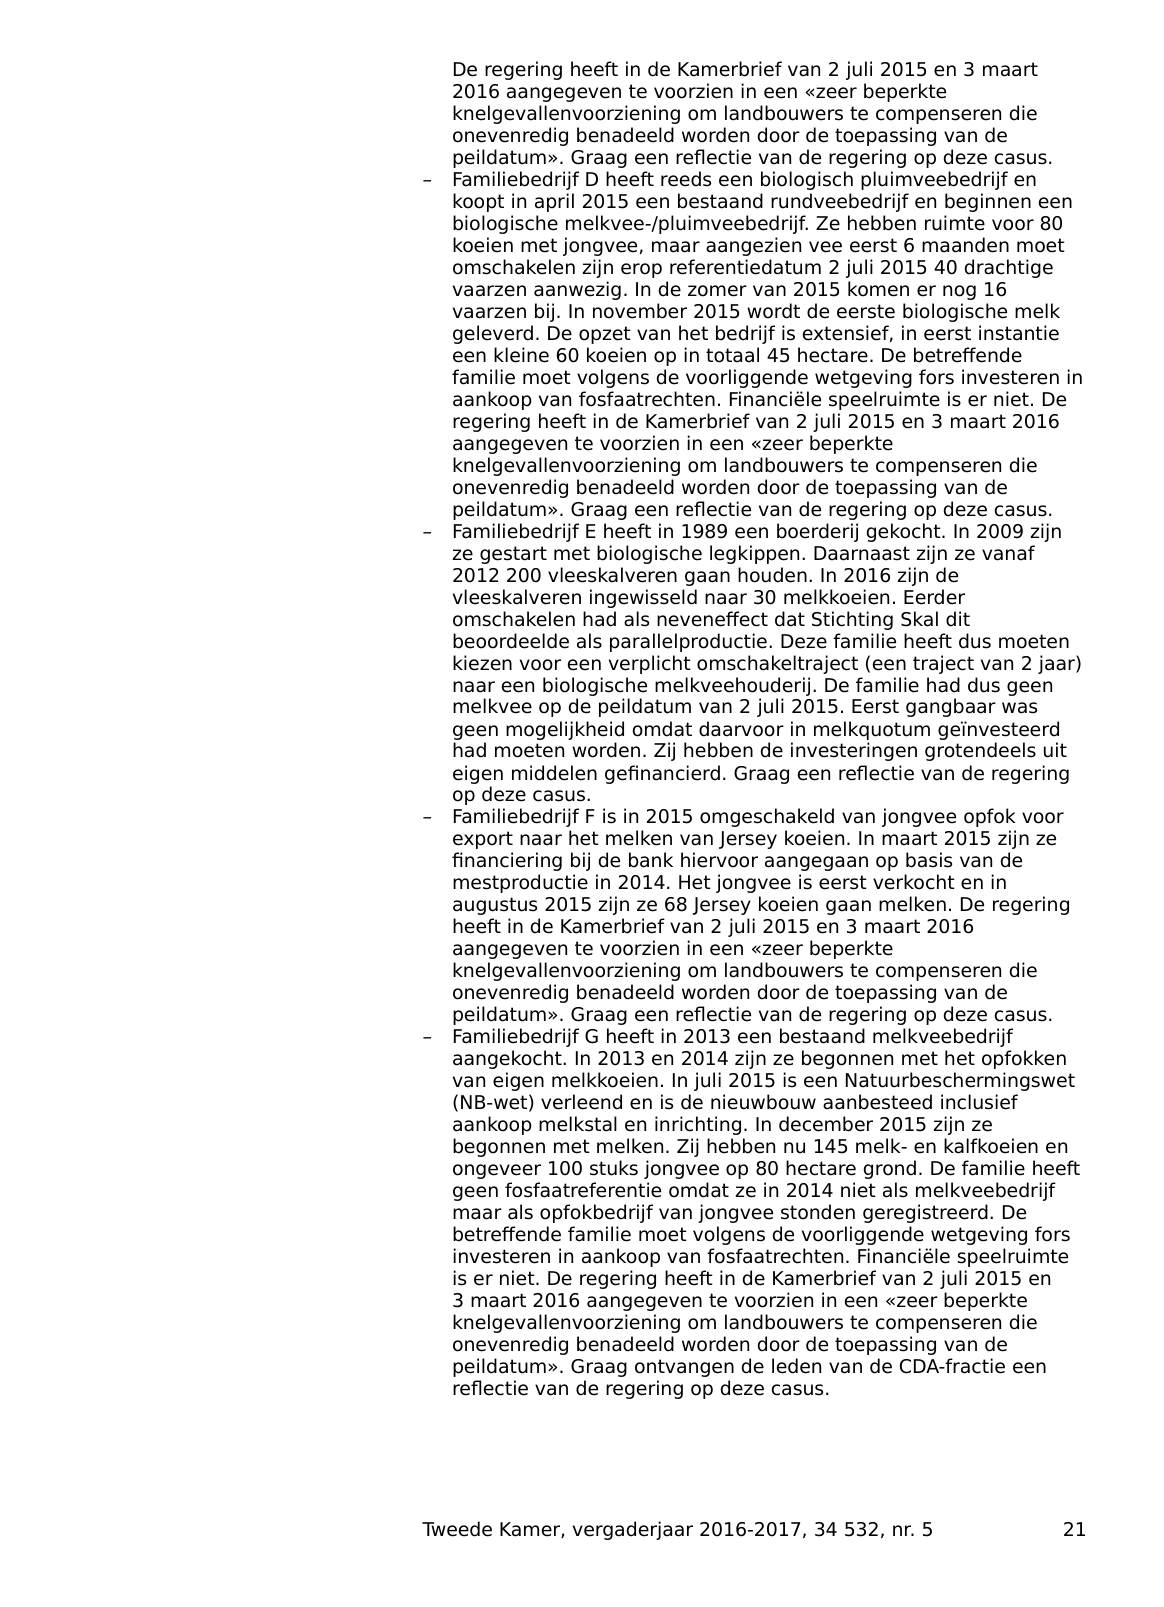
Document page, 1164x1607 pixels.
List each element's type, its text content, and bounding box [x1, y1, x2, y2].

text De regering heeft in de Kamerbrief van 2 juli 2015 en 3 maart 2016 aangegeven te voorzien in een «zeer beperkte knelgevallenvoorziening om landbouwers te compenseren die onevenredig benadeeld worden door de toepassing van de peildatum». Graag een reflectie van de regering op deze casus. [422, 59, 1087, 169]
text – Familiebedrijf E heeft in 1989 een boerderij gekocht. In 2009 zijn ze gestart met biologische legkippen. Daarnaast zijn ze vanaf 2012 200 vleeskalveren gaan houden. In 2016 zijn de vleeskalveren ingewisseld naar 30 melkkoeien. Eerder omschakelen had als neveneffect dat Stichting Skal dit beoordeelde als parallelproductie. Deze familie heeft dus moeten kiezen voor een verplicht omschakeltraject (een traject van 2 jaar) naar een biologische melkveehouderij. De familie had dus geen melkvee op de peildatum van 2 juli 2015. Eerst gangbaar was geen mogelijkheid omdat daarvoor in melkquotum geïnvesteerd had moeten worden. Zij hebben de investeringen grotendeels uit eigen middelen gefinancierd. Graag een reflectie van de regering op deze casus. [422, 521, 1087, 806]
text – Familiebedrijf G heeft in 2013 een bestaand melkveebedrijf aangekocht. In 2013 en 2014 zijn ze begonnen met het opfokken van eigen melkkoeien. In juli 2015 is een Natuurbeschermingswet (NB-wet) verleend en is de nieuwbouw aanbesteed inclusief aankoop melkstal en inrichting. In december 2015 zijn ze begonnen met melken. Zij hebben nu 145 melk- en kalfkoeien en ongeveer 100 stuks jongvee op 80 hectare grond. De familie heeft geen fosfaatreferentie omdat ze in 2014 niet als melkveebedrijf maar als opfokbedrijf van jongvee stonden geregistreerd. De betreffende familie moet volgens de voorliggende wetgeving fors investeren in aankoop van fosfaatrechten. Financiële speelruimte is er niet. De regering heeft in de Kamerbrief van 2 juli 2015 en 3 maart 2016 aangegeven te voorzien in een «zeer beperkte knelgevallenvoorziening om landbouwers te compenseren die onevenredig benadeeld worden door de toepassing van de peildatum». Graag ontvangen de leden van de CDA-fractie een reflectie van de regering op deze casus. [422, 1026, 1087, 1400]
text – Familiebedrijf F is in 2015 omgeschakeld van jongvee opfok voor export naar het melken van Jersey koeien. In maart 2015 zijn ze financiering bij de bank hiervoor aangegaan op basis van de mestproductie in 2014. Het jongvee is eerst verkocht en in augustus 2015 zijn ze 68 Jersey koeien gaan melken. De regering heeft in de Kamerbrief van 2 juli 2015 en 3 maart 2016 aangegeven te voorzien in een «zeer beperkte knelgevallenvoorziening om landbouwers te compenseren die onevenredig benadeeld worden door de toepassing van de peildatum». Graag een reflectie van de regering op deze casus. [422, 806, 1087, 1026]
text – Familiebedrijf D heeft reeds een biologisch pluimveebedrijf en koopt in april 2015 een bestaand rundveebedrijf en beginnen een biologische melkvee-/pluimveebedrijf. Ze hebben ruimte voor 80 koeien met jongvee, maar aangezien vee eerst 6 maanden moet omschakelen zijn erop referentiedatum 2 juli 2015 40 drachtige vaarzen aanwezig. In de zomer van 2015 komen er nog 16 vaarzen bij. In november 2015 wordt de eerste biologische melk geleverd. De opzet van het bedrijf is extensief, in eerst instantie een kleine 60 koeien op in totaal 45 hectare. De betreffende familie moet volgens de voorliggende wetgeving fors investeren in aankoop van fosfaatrechten. Financiële speelruimte is er niet. De regering heeft in de Kamerbrief van 2 juli 2015 en 3 maart 2016 aangegeven te voorzien in een «zeer beperkte knelgevallenvoorziening om landbouwers te compenseren die onevenredig benadeeld worden door de toepassing van de peildatum». Graag een reflectie van de regering op deze casus. [422, 169, 1087, 521]
